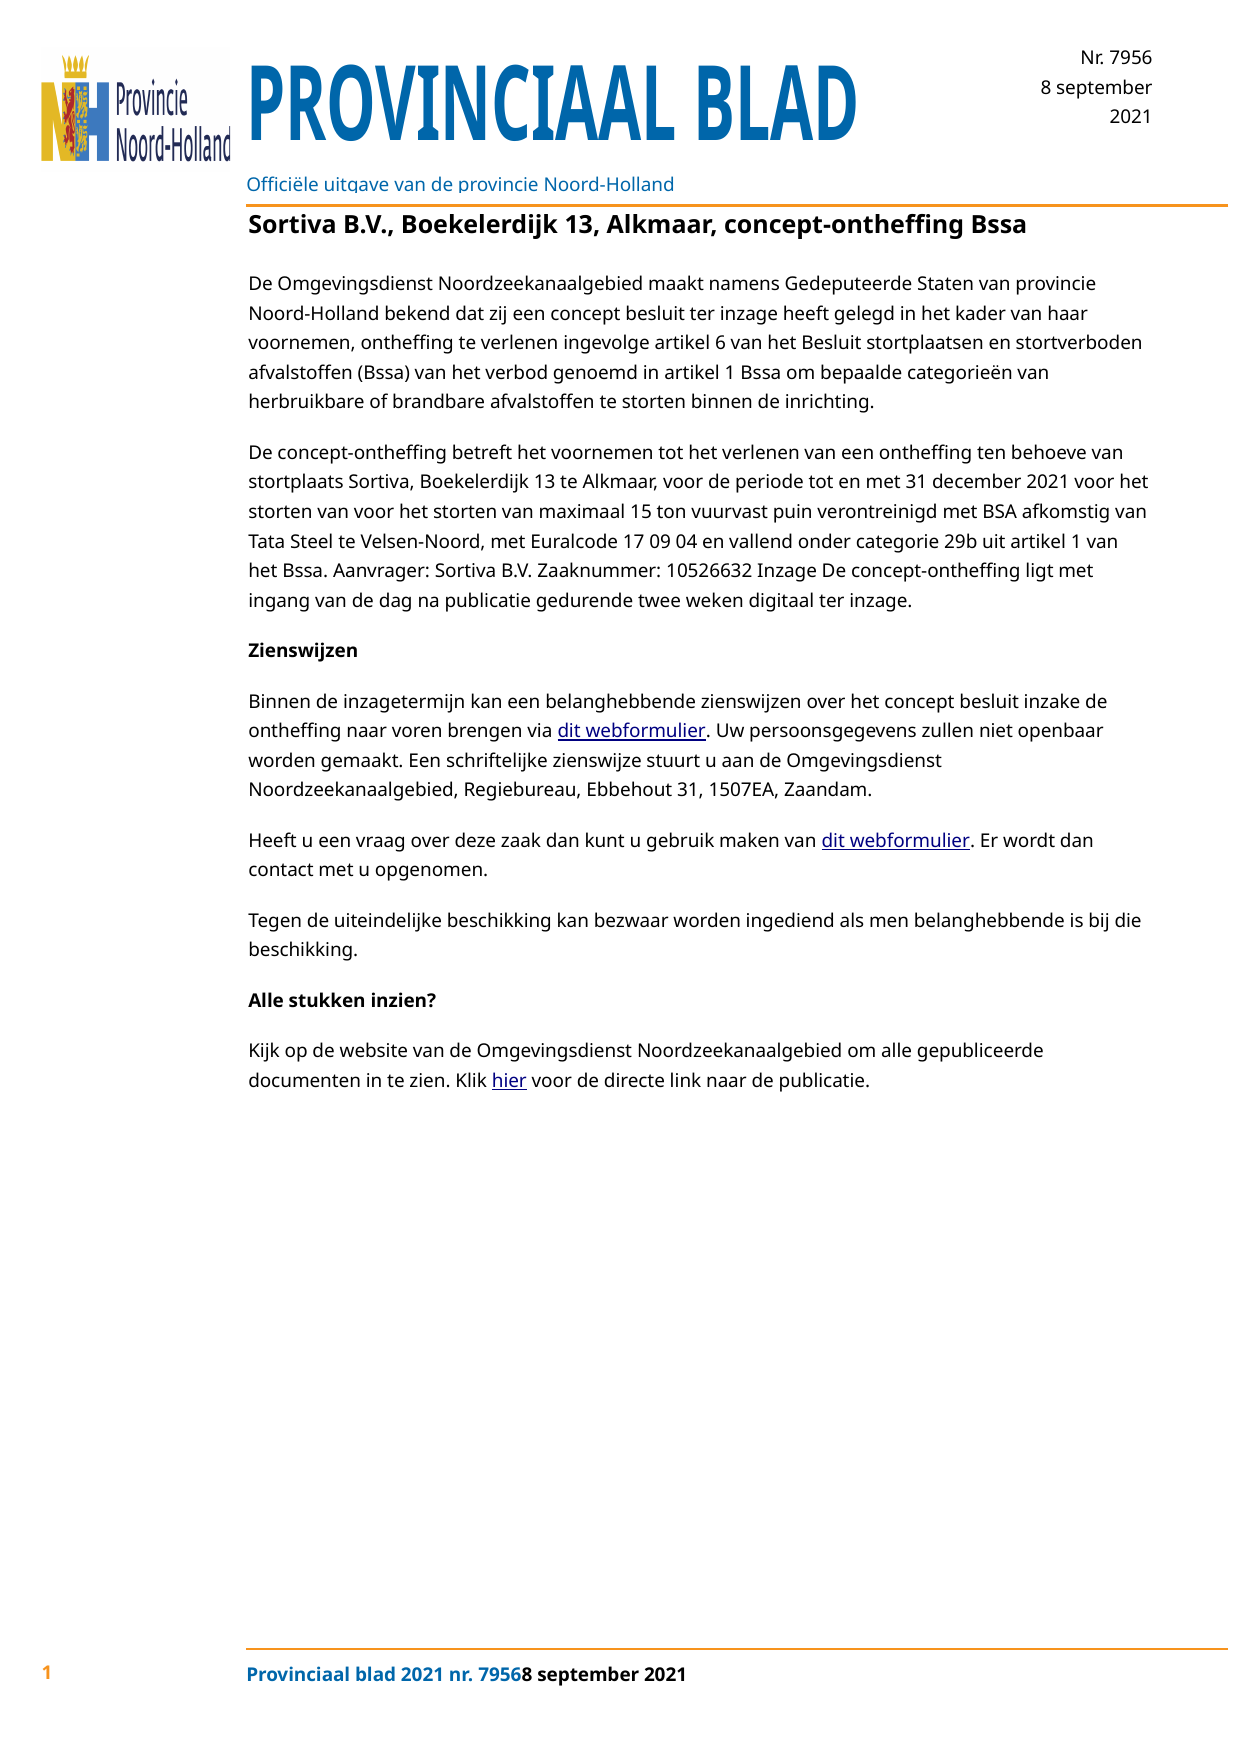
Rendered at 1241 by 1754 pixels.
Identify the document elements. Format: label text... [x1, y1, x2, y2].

picture [41, 47, 231, 172]
text De Omgevingsdienst Noordzeekanaalgebied maakt namens Gedeputeerde Staten van provincie Noord-Holland bekend dat zij een concept besluit ter inzage heeft gelegd in het kader van haar voornemen, ontheffing te verlenen ingevolge artikel 6 van het Besluit stortplaatsen en stortverboden afvalstoffen (Bssa) van het verbod genoemd in artikel 1 Bssa om bepaalde categorieën van herbruikbare of brandbare afvalstoffen te storten binnen de inrichting. [248, 270, 1152, 414]
text De concept-ontheffing betreft het voornemen tot het verlenen van een ontheffing ten behoeve van stortplaats Sortiva, Boekelerdijk 13 te Alkmaar, voor de periode tot en met 31 december 2021 voor het storten van voor het storten van maximaal 15 ton vuurvast puin verontreinigd met BSA afkomstig van Tata Steel te Velsen-Noord, met Euralcode 17 09 04 en vallend onder categorie 29b uit artikel 1 van het Bssa. Aanvrager: Sortiva B.V. Zaaknummer: 10526632 Inzage De concept-ontheffing ligt met ingang van de dag na publicatie gedurende twee weken digitaal ter inzage. [248, 439, 1152, 613]
text Kijk op de website van de Omgevingsdienst Noordzeekanaalgebied om alle gepubliceerde documenten in te zien. Klik hier voor de directe link naar de publicatie. [248, 1037, 1152, 1093]
text Alle stukken inzien? [248, 987, 1152, 1013]
text Sortiva B.V., Boekelerdijk 13, Alkmaar, concept-ontheffing Bssa [248, 207, 1152, 241]
text Heeft u een vraag over deze zaak dan kunt u gebruik maken van dit webformulier. Er wordt dan contact met u opgenomen. [248, 827, 1152, 882]
text Binnen de inzagetermijn kan een belanghebbende zienswijzen over het concept besluit inzake de ontheffing naar voren brengen via dit webformulier. Uw persoonsgegevens zullen niet openbaar worden gemaakt. Een schriftelijke zienswijze stuurt u aan de Omgevingsdienst Noordzeekanaalgebied, Regiebureau, Ebbehout 31, 1507EA, Zaandam. [248, 688, 1152, 802]
text Tegen de uiteindelijke beschikking kan bezwaar worden ingediend als men belanghebbende is bij die beschikking. [248, 907, 1152, 962]
text Zienswijzen [248, 637, 1152, 663]
